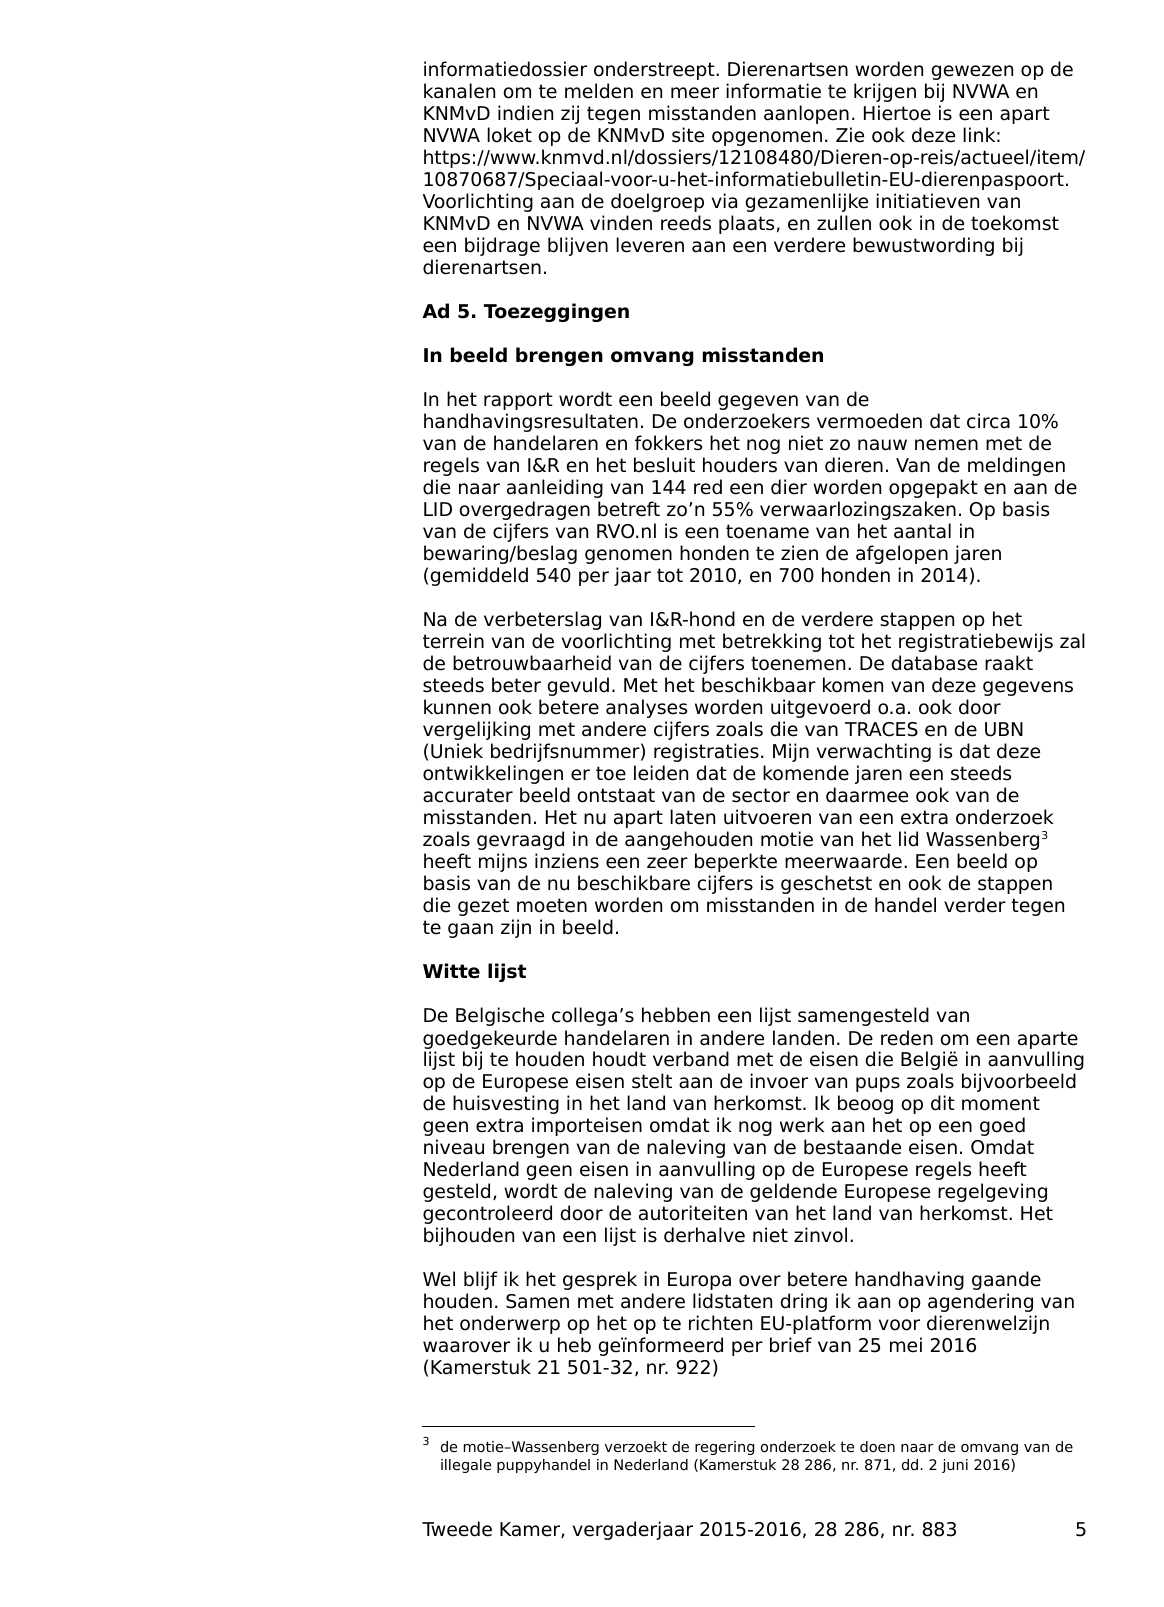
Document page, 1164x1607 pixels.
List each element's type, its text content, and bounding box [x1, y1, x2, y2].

subtitle Ad 5. Toezeggingen [422, 301, 1087, 323]
text De Belgische collega’s hebben een lijst samengesteld van goedgekeurde handelaren in andere landen. De reden om een aparte lijst bij te houden houdt verband met de eisen die België in aanvulling op de Europese eisen stelt aan de invoer van pups zoals bijvoorbeeld de huisvesting in het land van herkomst. Ik beoog op dit moment geen extra importeisen omdat ik nog werk aan het op een goed niveau brengen van de naleving van de bestaande eisen. Omdat Nederland geen eisen in aanvulling op de Europese regels heeft gesteld, wordt de naleving van de geldende Europese regelgeving gecontroleerd door de autoriteiten van het land van herkomst. Het bijhouden van een lijst is derhalve niet zinvol. [422, 1005, 1087, 1247]
text informatiedossier onderstreept. Dierenartsen worden gewezen op de kanalen om te melden en meer informatie te krijgen bij NVWA en KNMvD indien zij tegen misstanden aanlopen. Hiertoe is een apart NVWA loket op de KNMvD site opgenomen. Zie ook deze link: https://www.knmvd.nl/dossiers/12108480/Dieren-op-reis/actueel/item/10870687/Speciaal-voor-u-het-informatiebulletin-EU-dierenpaspoort. Voorlichting aan de doelgroep via gezamenlijke initiatieven van KNMvD en NVWA vinden reeds plaats, en zullen ook in de toekomst een bijdrage blijven leveren aan een verdere bewustwording bij dierenartsen. [422, 59, 1087, 279]
subtitle Witte lijst [422, 961, 1087, 983]
text In het rapport wordt een beeld gegeven van de handhavingsresultaten. De onderzoekers vermoeden dat circa 10% van de handelaren en fokkers het nog niet zo nauw nemen met de regels van I&R en het besluit houders van dieren. Van de meldingen die naar aanleiding van 144 red een dier worden opgepakt en aan de LID overgedragen betreft zo’n 55% verwaarlozingszaken. Op basis van de cijfers van RVO.nl is een toename van het aantal in bewaring/beslag genomen honden te zien de afgelopen jaren (gemiddeld 540 per jaar tot 2010, en 700 honden in 2014). [422, 389, 1087, 587]
subtitle In beeld brengen omvang misstanden [422, 345, 1087, 367]
text Wel blijf ik het gesprek in Europa over betere handhaving gaande houden. Samen met andere lidstaten dring ik aan op agendering van het onderwerp op het op te richten EU-platform voor dierenwelzijn waarover ik u heb geïnformeerd per brief van 25 mei 2016 (Kamerstuk 21 501-32, nr. 922) [422, 1269, 1087, 1379]
text Na de verbeterslag van I&R-hond en de verdere stappen op het terrein van de voorlichting met betrekking tot het registratiebewijs zal de betrouwbaarheid van de cijfers toenemen. De database raakt steeds beter gevuld. Met het beschikbaar komen van deze gegevens kunnen ook betere analyses worden uitgevoerd o.a. ook door vergelijking met andere cijfers zoals die van TRACES en de UBN (Uniek bedrijfsnummer) registraties. Mijn verwachting is dat deze ontwikkelingen er toe leiden dat de komende jaren een steeds accurater beeld ontstaat van de sector en daarmee ook van de misstanden. Het nu apart laten uitvoeren van een extra onderzoek zoals gevraagd in de aangehouden motie van het lid Wassenberg heeft mijns inziens een zeer beperkte meerwaarde. Een beeld op basis van de nu beschikbare cijfers is geschetst en ook de stappen die gezet moeten worden om misstanden in de handel verder tegen te gaan zijn in beeld. [422, 609, 1087, 939]
text de motie–Wassenberg verzoekt de regering onderzoek te doen naar de omvang van de illegale puppyhandel in Nederland (Kamerstuk 28 286, nr. 871, dd. 2 juni 2016) [422, 1435, 1087, 1474]
